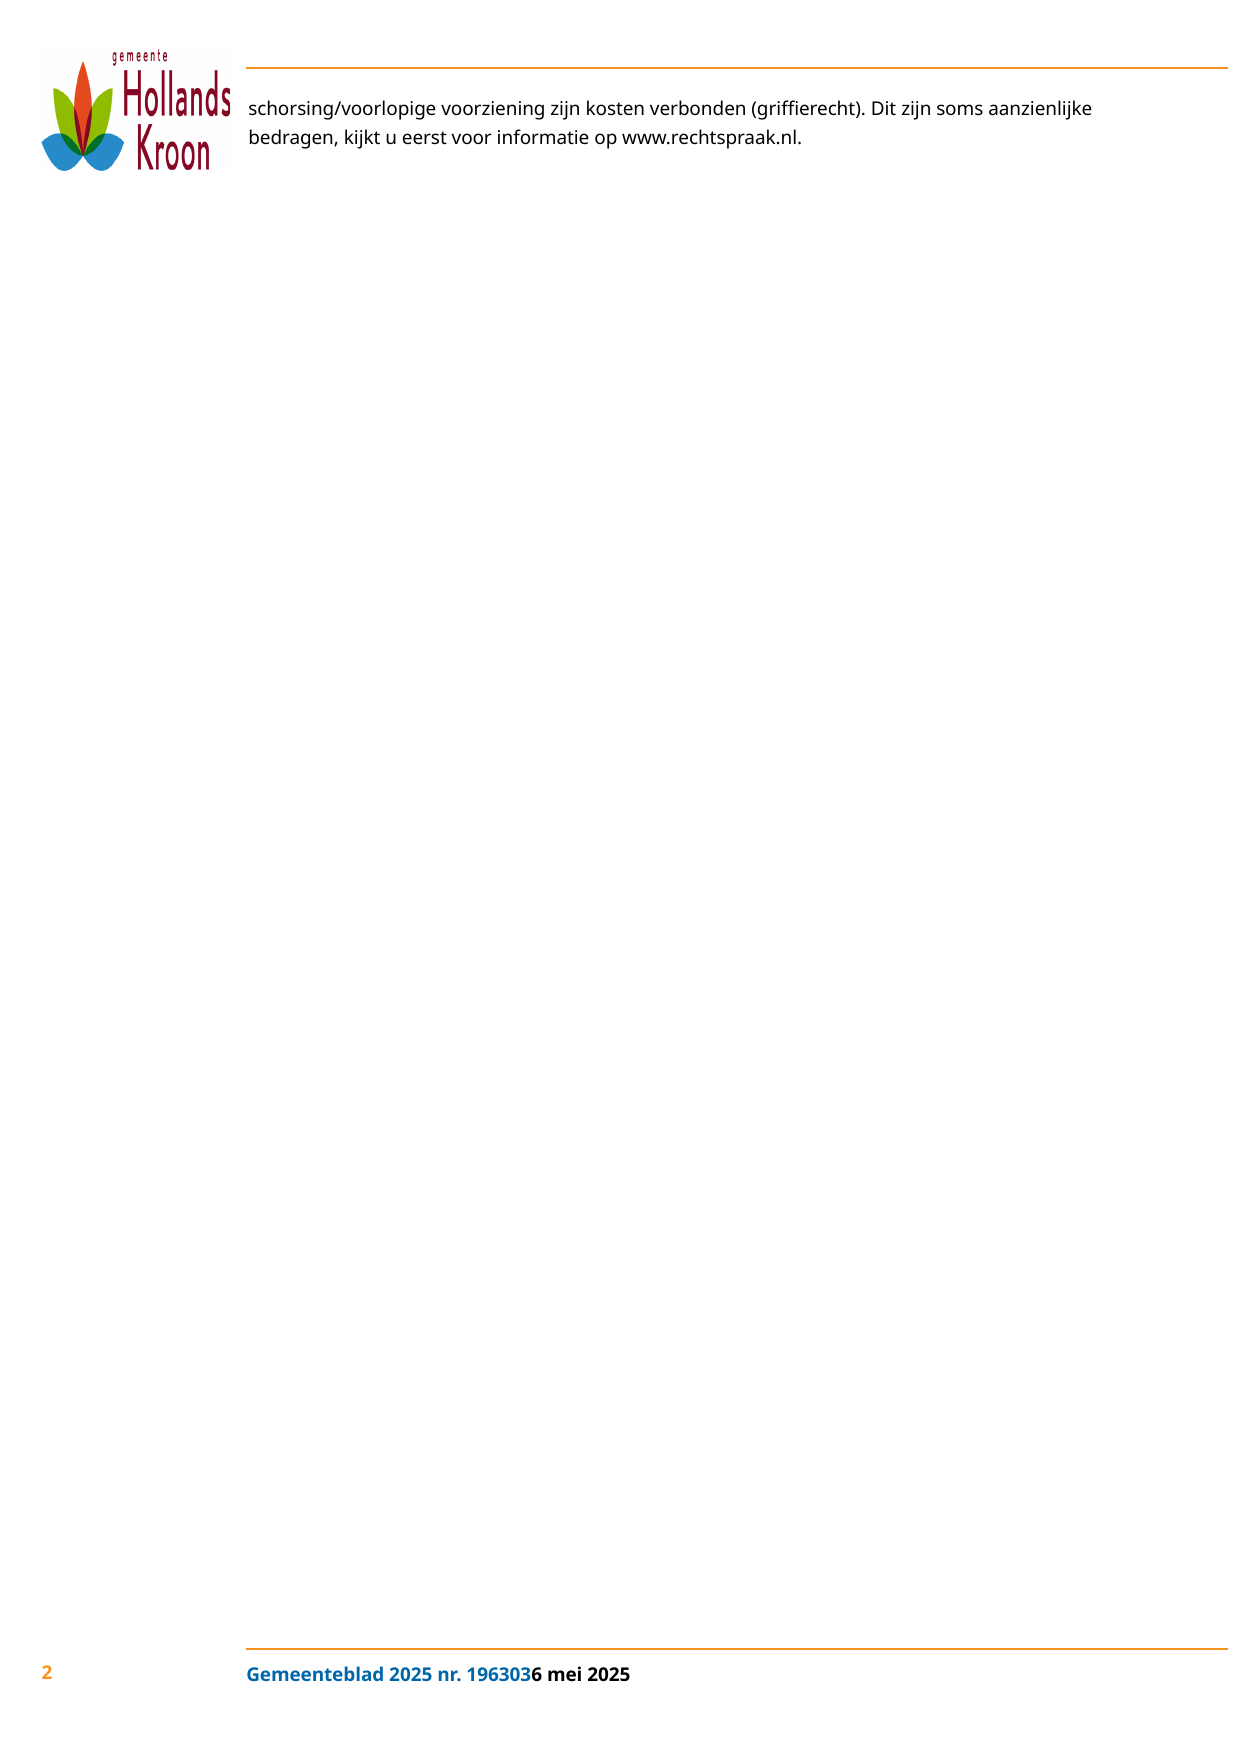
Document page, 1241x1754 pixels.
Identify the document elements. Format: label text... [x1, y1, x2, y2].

text schorsing/voorlopige voorziening zijn kosten verbonden (griffierecht). Dit zijn soms aanzienlijke bedragen, kijkt u eerst voor informatie op www.rechtspraak.nl. [248, 95, 1152, 150]
picture [41, 47, 231, 172]
